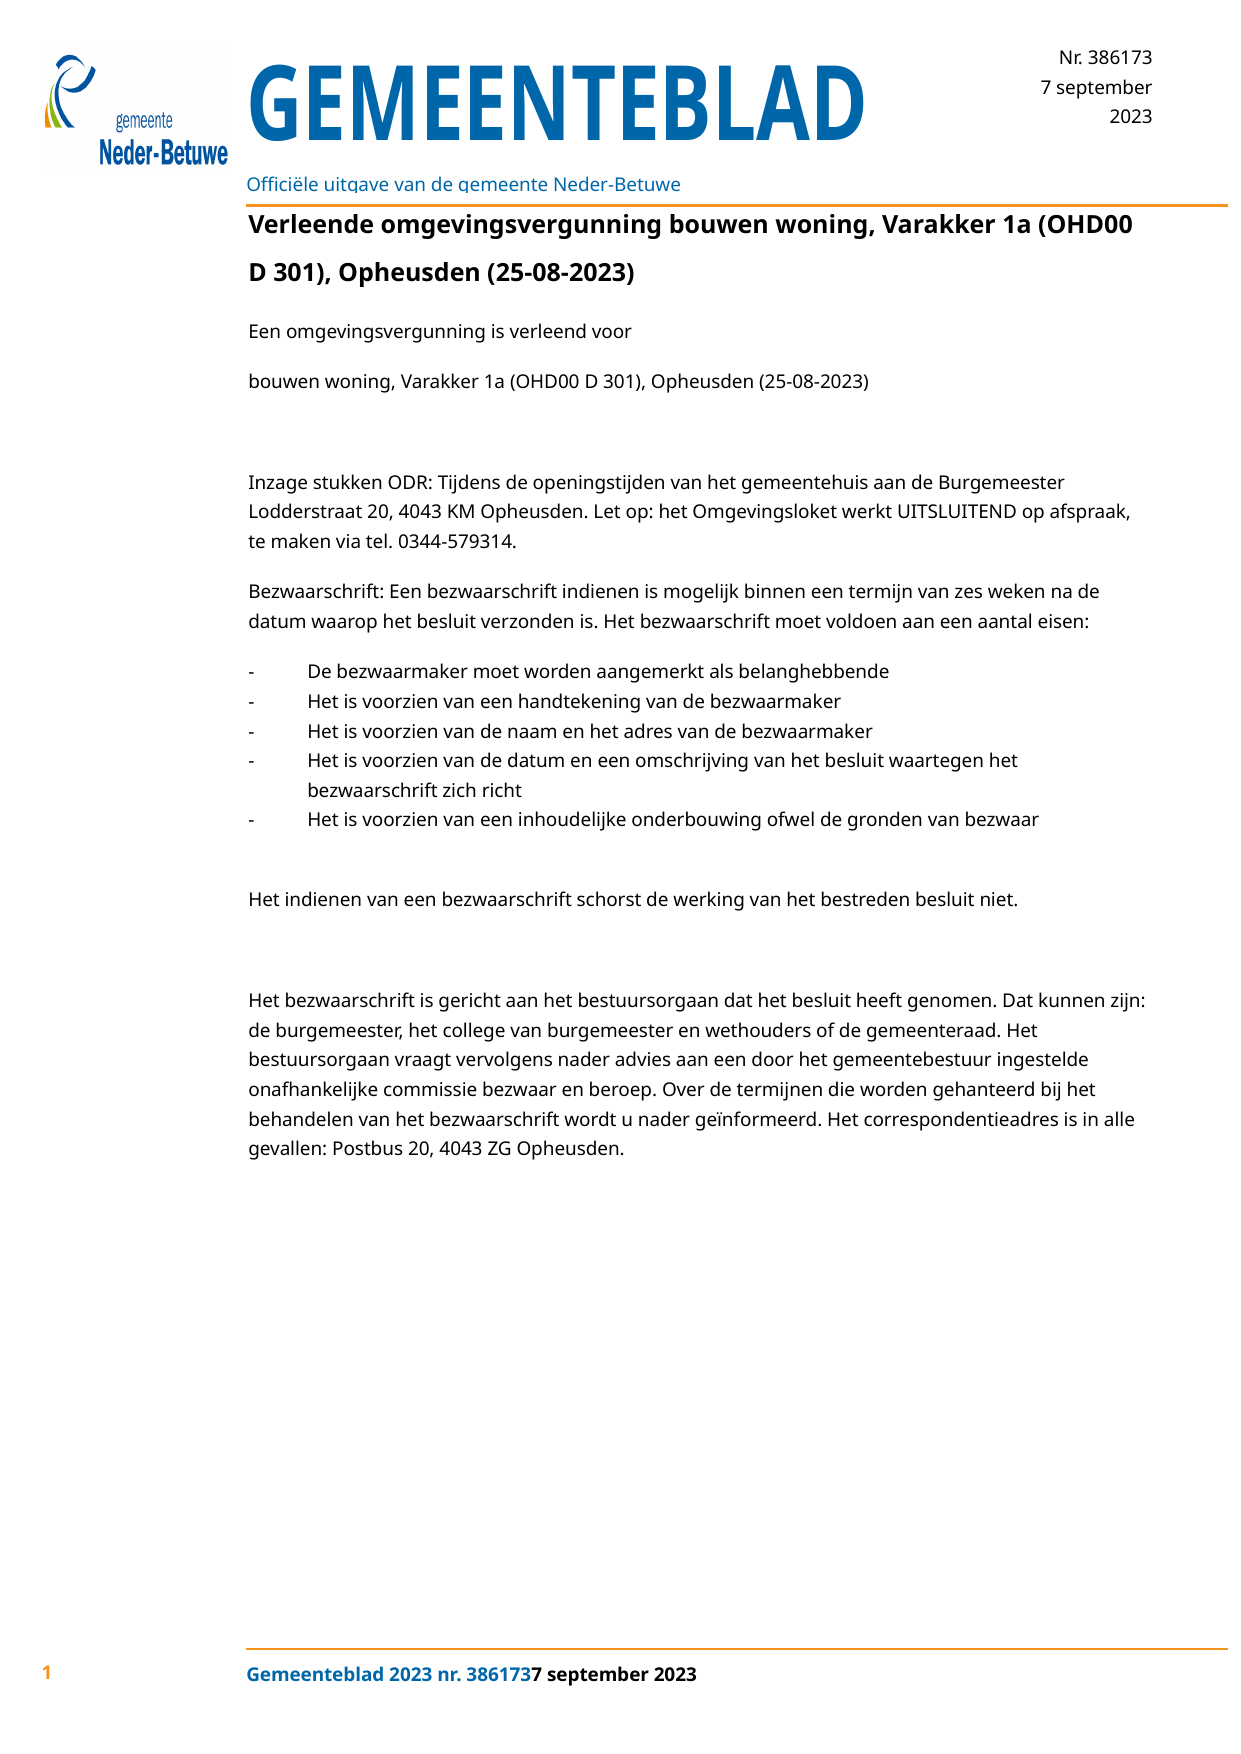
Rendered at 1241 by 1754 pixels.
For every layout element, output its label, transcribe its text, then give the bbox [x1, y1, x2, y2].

text Het bezwaarschrift is gericht aan het bestuursorgaan dat het besluit heeft genomen. Dat kunnen zijn: de burgemeester, het college van burgemeester en wethouders of de gemeenteraad. Het bestuursorgaan vraagt vervolgens nader advies aan een door het gemeentebestuur ingestelde onafhankelijke commissie bezwaar en beroep. Over de termijnen die worden gehanteerd bij het behandelen van het bezwaarschrift wordt u nader geïnformeerd. Het correspondentieadres is in alle gevallen: Postbus 20, 4043 ZG Opheusden. [248, 987, 1152, 1161]
text bouwen woning, Varakker 1a (OHD00 D 301), Opheusden (25-08-2023) [248, 368, 1152, 394]
list Het is voorzien van de naam en het adres van de bezwaarmaker [248, 718, 1152, 744]
text Verleende omgevingsvergunning bouwen woning, Varakker 1a (OHD00 D 301), Opheusden (25-08-2023) [248, 207, 1152, 288]
picture [41, 47, 231, 172]
text Een omgevingsvergunning is verleend voor [248, 318, 1152, 344]
list Het is voorzien van een inhoudelijke onderbouwing ofwel de gronden van bezwaar [248, 807, 1152, 832]
text Het indienen van een bezwaarschrift schorst de werking van het bestreden besluit niet. [248, 887, 1152, 912]
list Het is voorzien van een handtekening van de bezwaarmaker [248, 688, 1152, 714]
text Inzage stukken ODR: Tijdens de openingstijden van het gemeentehuis aan de Burgemeester Lodderstraat 20, 4043 KM Opheusden. Let op: het Omgevingsloket werkt UITSLUITEND op afspraak, te maken via tel. 0344-579314. [248, 469, 1152, 554]
list De bezwaarmaker moet worden aangemerkt als belanghebbende [248, 659, 1152, 684]
text Bezwaarschrift: Een bezwaarschrift indienen is mogelijk binnen een termijn van zes weken na de datum waarop het besluit verzonden is. Het bezwaarschrift moet voldoen aan een aantal eisen: [248, 579, 1152, 634]
list Het is voorzien van de datum en een omschrijving van het besluit waartegen het bezwaarschrift zich richt [248, 747, 1152, 803]
